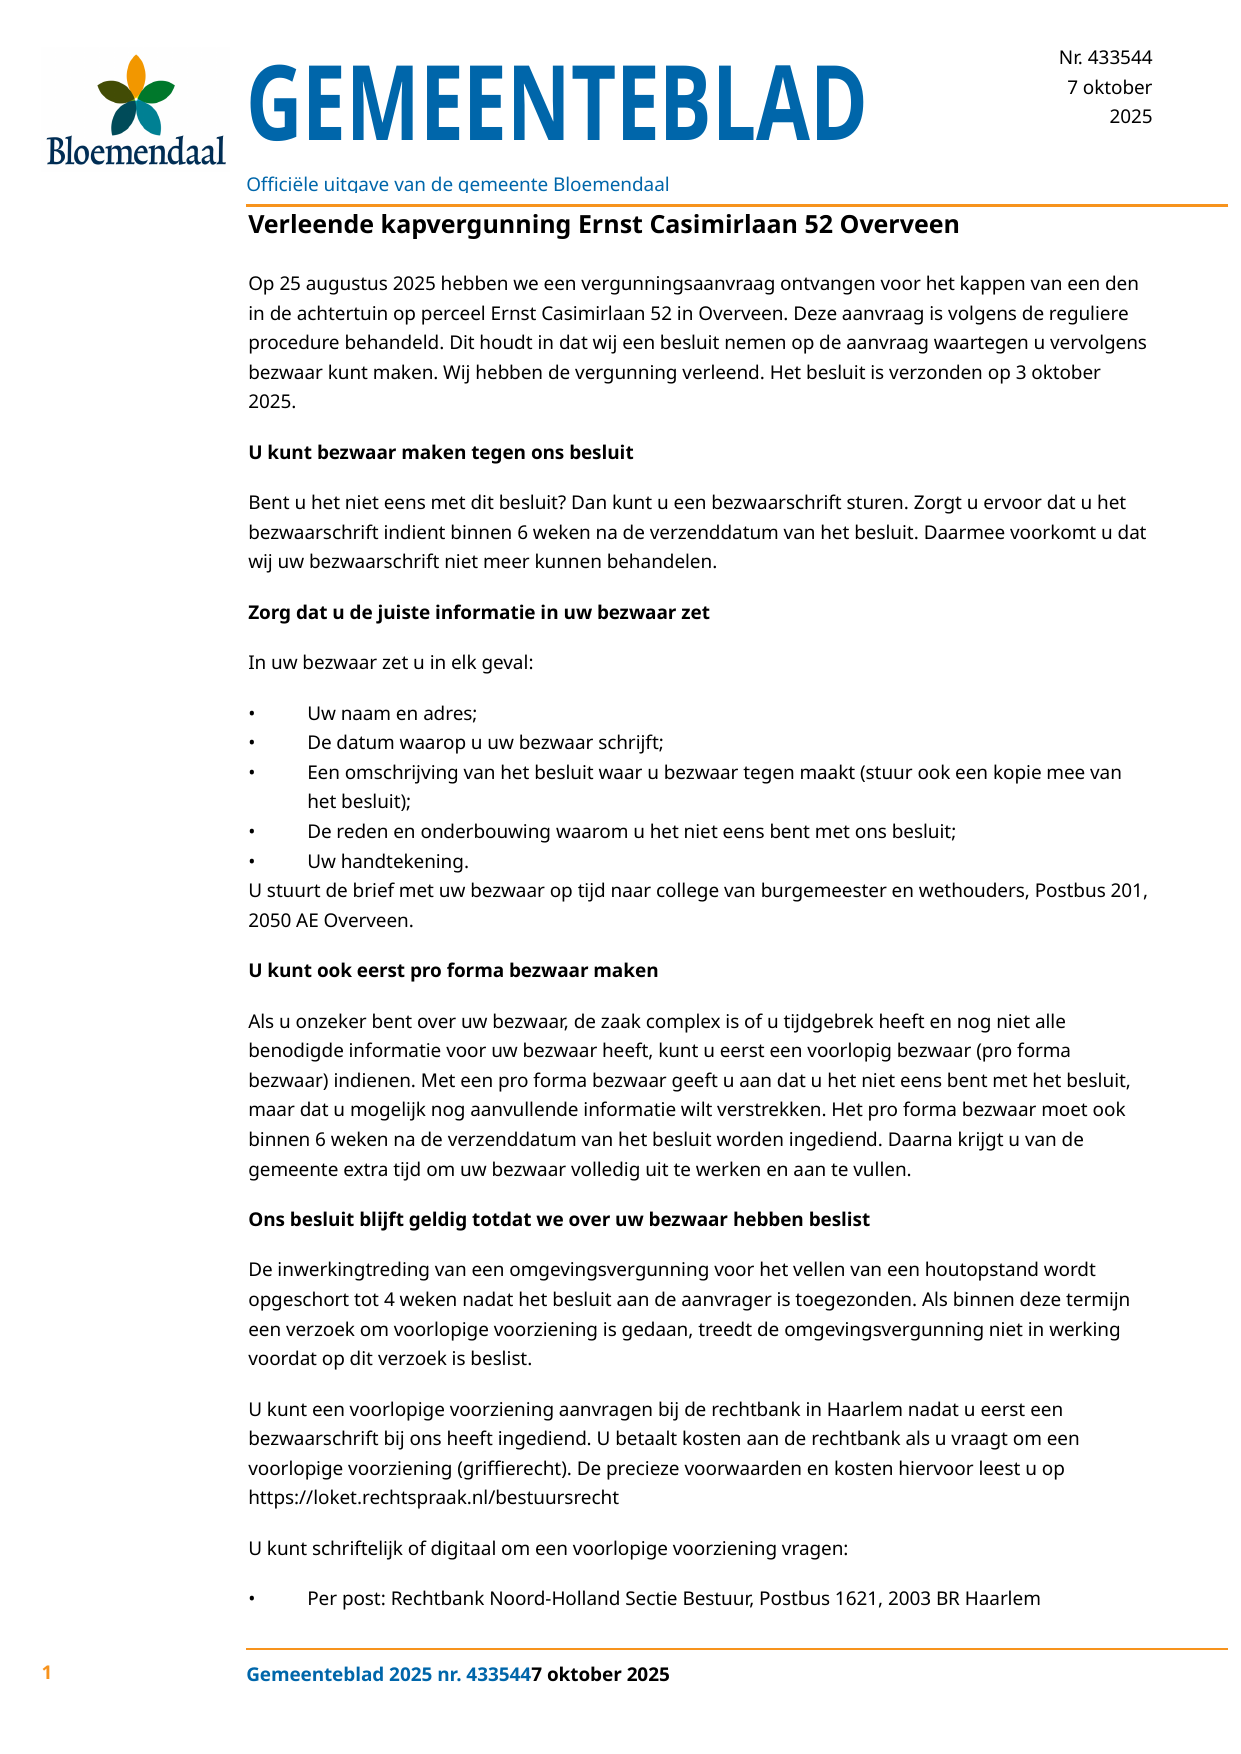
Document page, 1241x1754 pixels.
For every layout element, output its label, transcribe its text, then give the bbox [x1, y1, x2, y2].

list Uw handtekening. [248, 848, 1152, 873]
list Uw naam en adres; [248, 700, 1152, 726]
text U stuurt de brief met uw bezwaar op tijd naar college van burgemeester en wethouders, Postbus 201, 2050 AE Overveen. [248, 877, 1152, 933]
text Bent u het niet eens met dit besluit? Dan kunt u een bezwaarschrift sturen. Zorgt u ervoor dat u het bezwaarschrift indient binnen 6 weken na de verzenddatum van het besluit. Daarmee voorkomt u dat wij uw bezwaarschrift niet meer kunnen behandelen. [248, 489, 1152, 574]
list De datum waarop u uw bezwaar schrijft; [248, 729, 1152, 755]
text U kunt schriftelijk of digitaal om een voorlopige voorziening vragen: [248, 1535, 1152, 1561]
text Zorg dat u de juiste informatie in uw bezwaar zet [248, 599, 1152, 625]
text De inwerkingtreding van een omgevingsvergunning voor het vellen van een houtopstand wordt opgeschort tot 4 weken nadat het besluit aan de aanvrager is toegezonden. Als binnen deze termijn een verzoek om voorlopige voorziening is gedaan, treedt de omgevingsvergunning niet in werking voordat op dit verzoek is beslist. [248, 1257, 1152, 1371]
text Als u onzeker bent over uw bezwaar, de zaak complex is of u tijdgebrek heeft en nog niet alle benodigde informatie voor uw bezwaar heeft, kunt u eerst een voorlopig bezwaar (pro forma bezwaar) indienen. Met een pro forma bezwaar geeft u aan dat u het niet eens bent met het besluit, maar dat u mogelijk nog aanvullende informatie wilt verstrekken. Het pro forma bezwaar moet ook binnen 6 weken na de verzenddatum van het besluit worden ingediend. Daarna krijgt u van de gemeente extra tijd om uw bezwaar volledig uit te werken en aan te vullen. [248, 1008, 1152, 1181]
text Op 25 augustus 2025 hebben we een vergunningsaanvraag ontvangen voor het kappen van een den in de achtertuin op perceel Ernst Casimirlaan 52 in Overveen. Deze aanvraag is volgens de reguliere procedure behandeld. Dit houdt in dat wij een besluit nemen op de aanvraag waartegen u vervolgens bezwaar kunt maken. Wij hebben de vergunning verleend. Het besluit is verzonden op 3 oktober 2025. [248, 270, 1152, 414]
list Een omschrijving van het besluit waar u bezwaar tegen maakt (stuur ook een kopie mee van het besluit); [248, 759, 1152, 814]
list De reden en onderbouwing waarom u het niet eens bent met ons besluit; [248, 818, 1152, 844]
text U kunt een voorlopige voorziening aanvragen bij de rechtbank in Haarlem nadat u eerst een bezwaarschrift bij ons heeft ingediend. U betaalt kosten aan de rechtbank als u vraagt om een voorlopige voorziening (griffierecht). De precieze voorwaarden en kosten hiervoor leest u op https://loket.rechtspraak.nl/bestuursrecht [248, 1396, 1152, 1510]
text U kunt ook eerst pro forma bezwaar maken [248, 957, 1152, 983]
text Verleende kapvergunning Ernst Casimirlaan 52 Overveen [248, 207, 1152, 241]
list Per post: Rechtbank Noord-Holland Sectie Bestuur, Postbus 1621, 2003 BR Haarlem [248, 1585, 1152, 1611]
text U kunt bezwaar maken tegen ons besluit [248, 439, 1152, 465]
text Ons besluit blijft geldig totdat we over uw bezwaar hebben beslist [248, 1206, 1152, 1232]
picture [41, 47, 231, 172]
text In uw bezwaar zet u in elk geval: [248, 649, 1152, 675]
